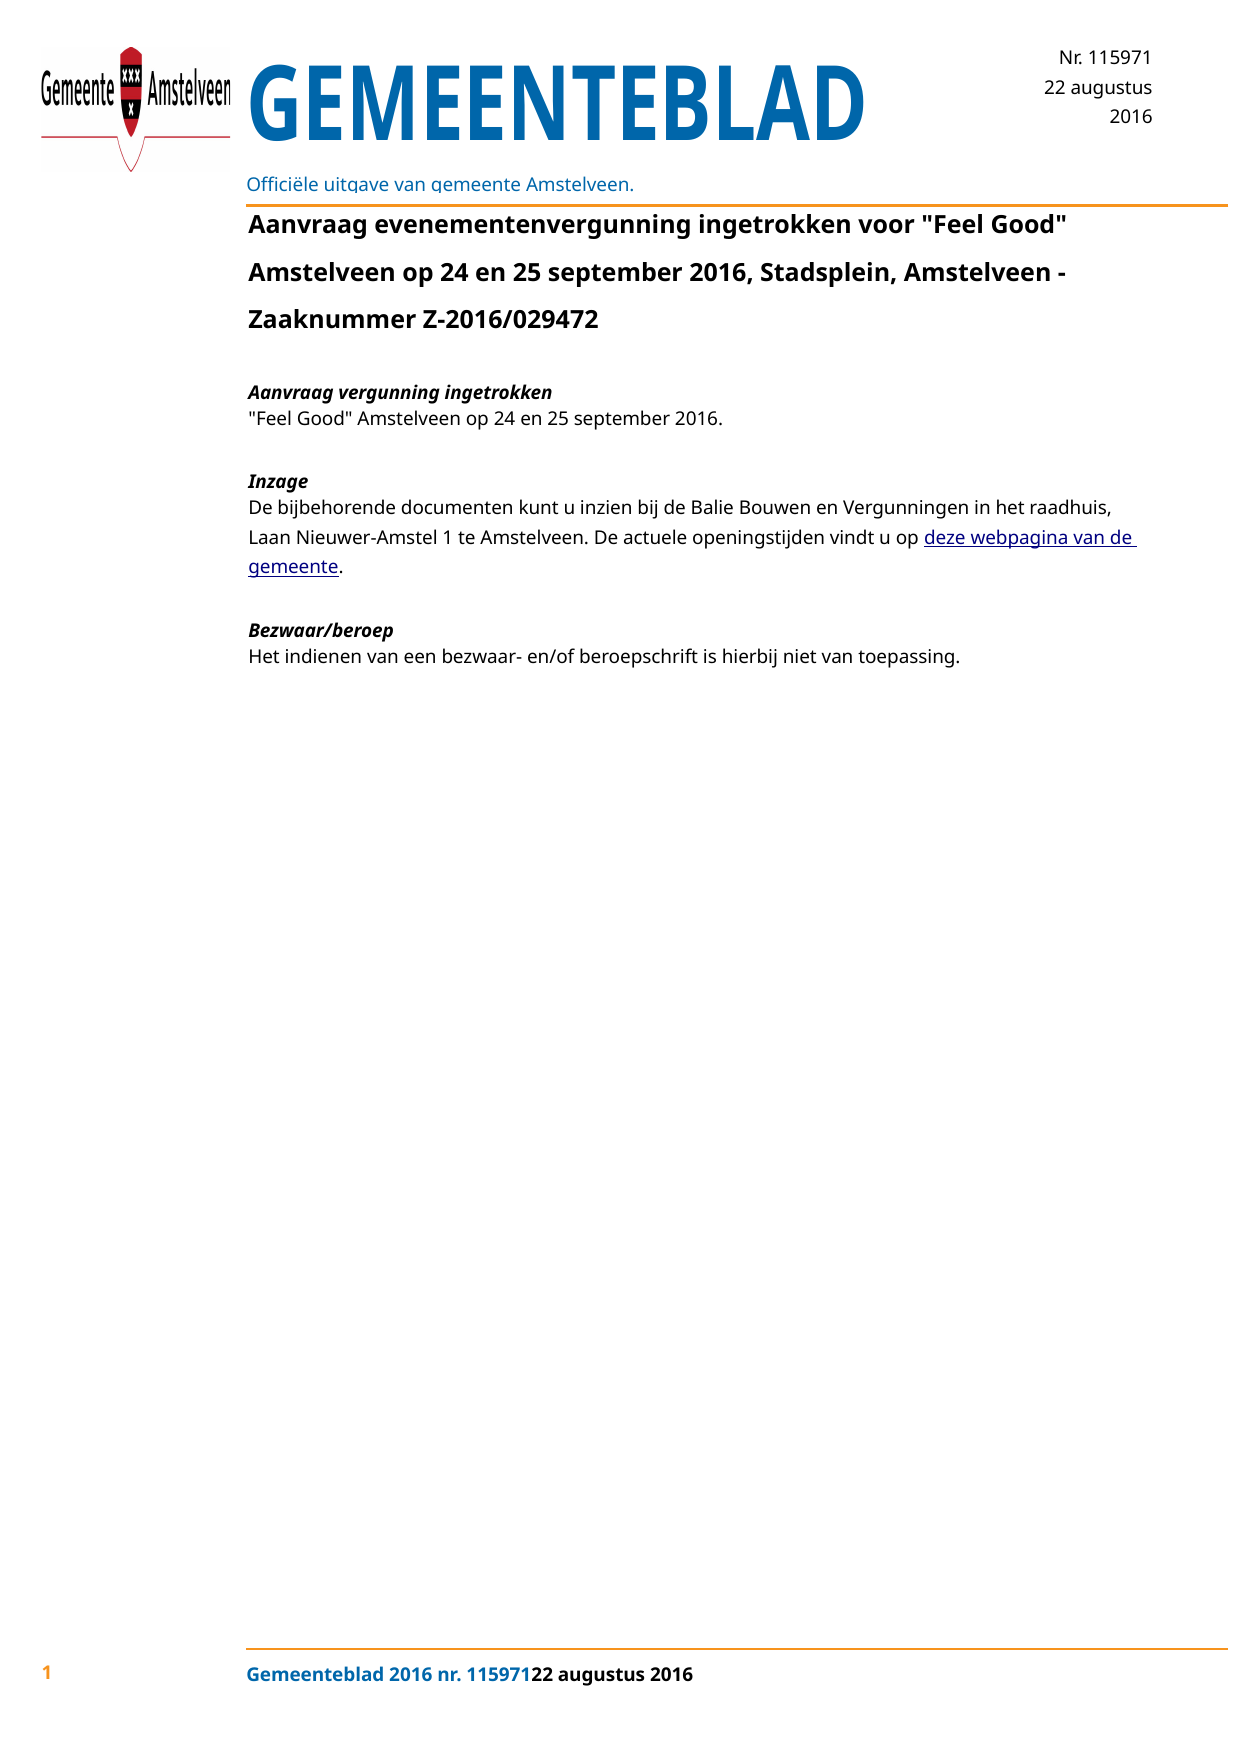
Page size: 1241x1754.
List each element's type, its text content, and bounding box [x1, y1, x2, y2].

text Aanvraag vergunning ingetrokken [248, 379, 1152, 405]
text De bijbehorende documenten kunt u inzien bij de Balie Bouwen en Vergunningen in het raadhuis, Laan Nieuwer-Amstel 1 te Amstelveen. De actuele openingstijden vindt u op deze webpagina van de gemeente. [248, 494, 1152, 579]
text Inzage [248, 469, 1152, 494]
text Bezwaar/beroep [248, 618, 1152, 643]
text Aanvraag evenementenvergunning ingetrokken voor "Feel Good" Amstelveen op 24 en 25 september 2016, Stadsplein, Amstelveen - Zaaknummer Z-2016/029472 [248, 207, 1152, 336]
text "Feel Good" Amstelveen op 24 en 25 september 2016. [248, 405, 1152, 431]
text Het indienen van een bezwaar- en/of beroepschrift is hierbij niet van toepassing. [248, 643, 1152, 669]
picture [41, 47, 231, 172]
